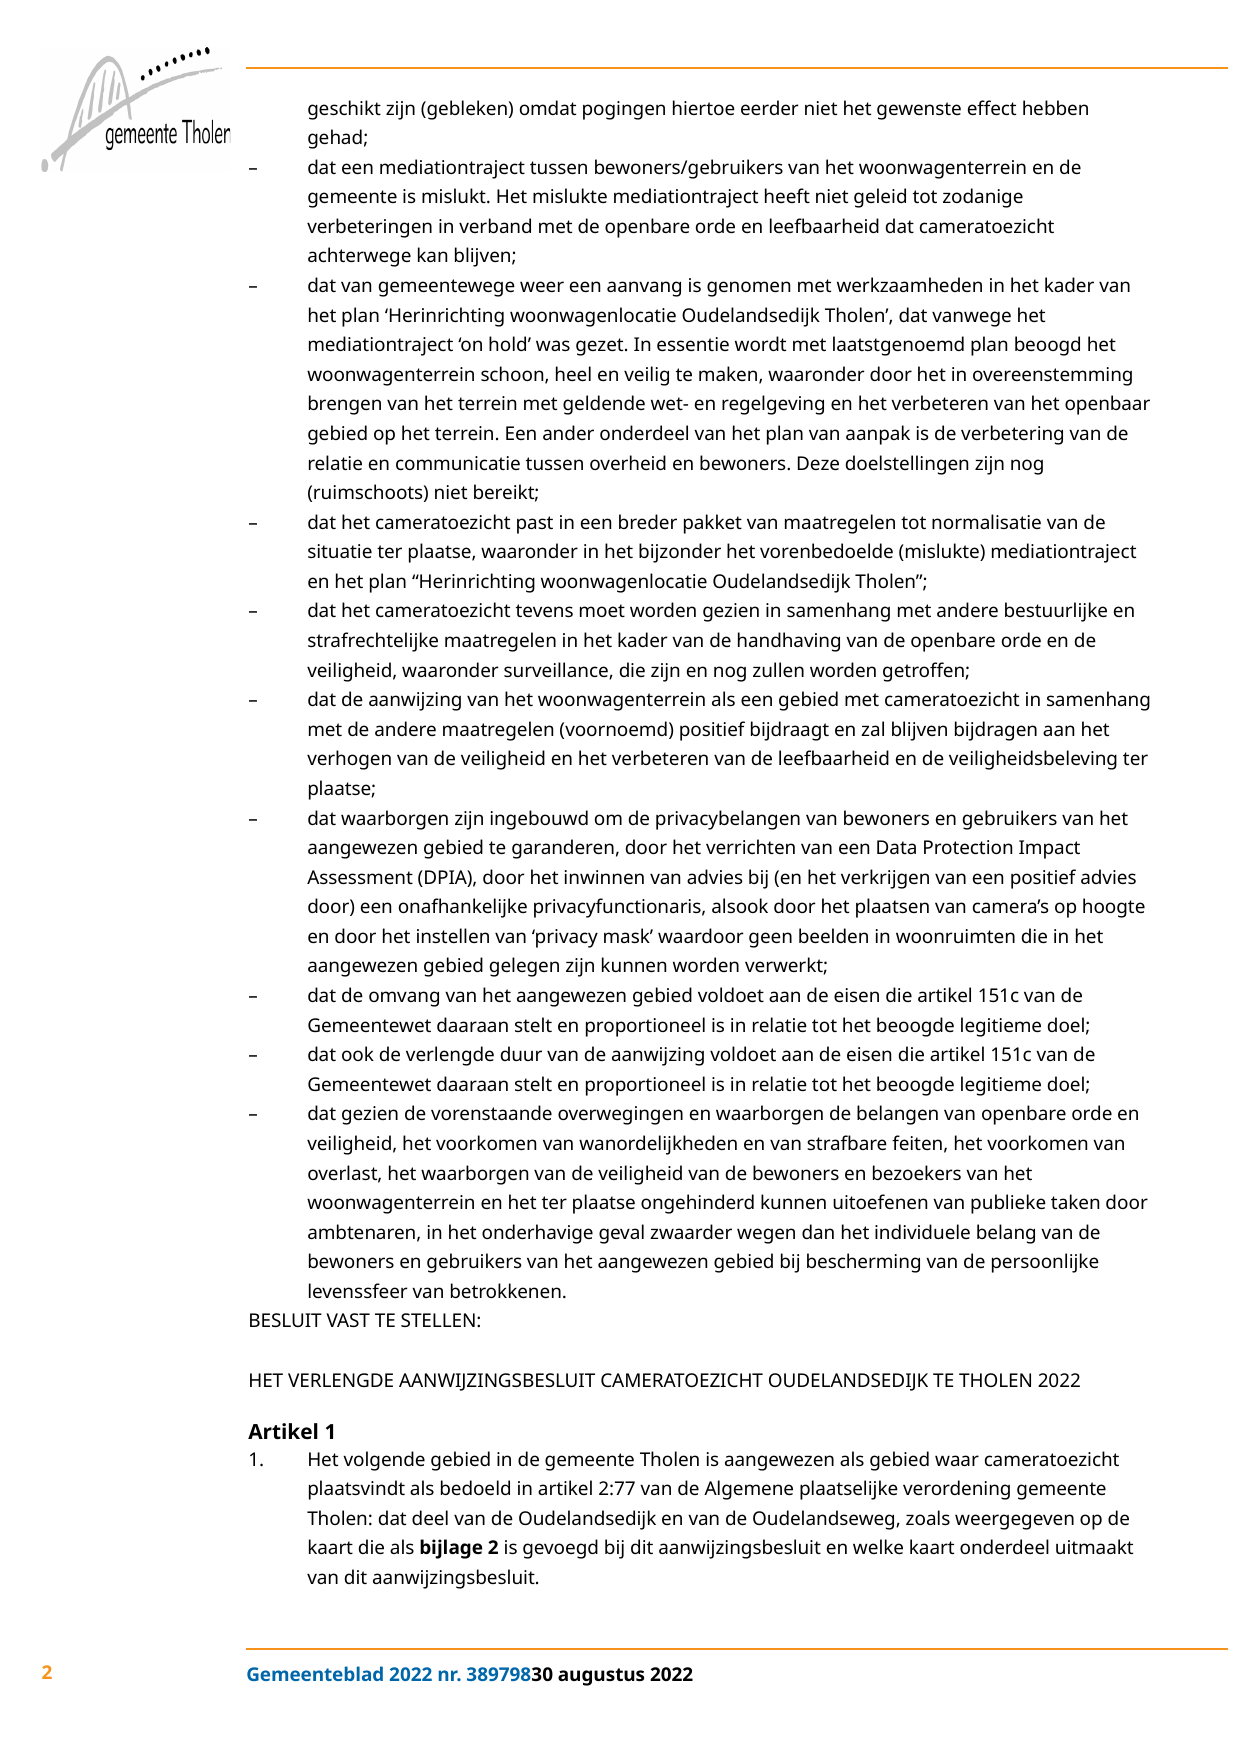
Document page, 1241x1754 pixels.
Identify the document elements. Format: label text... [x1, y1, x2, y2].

list geschikt zijn (gebleken) omdat pogingen hiertoe eerder niet het gewenste effect hebben gehad; [248, 95, 1152, 150]
list dat gezien de vorenstaande overwegingen en waarborgen de belangen van openbare orde en veiligheid, het voorkomen van wanordelijkheden en van strafbare feiten, het voorkomen van overlast, het waarborgen van de veiligheid van de bewoners en bezoekers van het woonwagenterrein en het ter plaatse ongehinderd kunnen uitoefenen van publieke taken door ambtenaren, in het onderhavige geval zwaarder wegen dan het individuele belang van de bewoners en gebruikers van het aangewezen gebied bij bescherming van de persoonlijke levenssfeer van betrokkenen. [248, 1101, 1152, 1304]
list dat een mediationtraject tussen bewoners/gebruikers van het woonwagenterrein en de gemeente is mislukt. Het mislukte mediationtraject heeft niet geleid tot zodanige verbeteringen in verband met de openbare orde en leefbaarheid dat cameratoezicht achterwege kan blijven; [248, 154, 1152, 268]
list dat de aanwijzing van het woonwagenterrein als een gebied met cameratoezicht in samenhang met de andere maatregelen (voornoemd) positief bijdraagt en zal blijven bijdragen aan het verhogen van de veiligheid en het verbeteren van de leefbaarheid en de veiligheidsbeleving ter plaatse; [248, 686, 1152, 801]
list dat het cameratoezicht past in een breder pakket van maatregelen tot normalisatie van de situatie ter plaatse, waaronder in het bijzonder het vorenbedoelde (mislukte) mediationtraject en het plan “Herinrichting woonwagenlocatie Oudelandsedijk Tholen”; [248, 509, 1152, 594]
text BESLUIT VAST TE STELLEN: [248, 1308, 1152, 1333]
text HET VERLENGDE AANWIJZINGSBESLUIT CAMERATOEZICHT OUDELANDSEDIJK TE THOLEN 2022 [248, 1367, 1152, 1393]
list dat de omvang van het aangewezen gebied voldoet aan de eisen die artikel 151c van de Gemeentewet daaraan stelt en proportioneel is in relatie tot het beoogde legitieme doel; [248, 982, 1152, 1038]
list Het volgende gebied in de gemeente Tholen is aangewezen als gebied waar cameratoezicht plaatsvindt als bedoeld in artikel 2:77 van de Algemene plaatselijke verordening gemeente Tholen: dat deel van de Oudelandsedijk en van de Oudelandseweg, zoals weergegeven op de kaart die als bijlage 2 is gevoegd bij dit aanwijzingsbesluit en welke kaart onderdeel uitmaakt van dit aanwijzingsbesluit. [248, 1446, 1152, 1590]
list dat het cameratoezicht tevens moet worden gezien in samenhang met andere bestuurlijke en strafrechtelijke maatregelen in het kader van de handhaving van de openbare orde en de veiligheid, waaronder surveillance, die zijn en nog zullen worden getroffen; [248, 598, 1152, 683]
text Artikel 1 [248, 1417, 1152, 1446]
list dat ook de verlengde duur van de aanwijzing voldoet aan de eisen die artikel 151c van de Gemeentewet daaraan stelt en proportioneel is in relatie tot het beoogde legitieme doel; [248, 1041, 1152, 1097]
list dat waarborgen zijn ingebouwd om de privacybelangen van bewoners en gebruikers van het aangewezen gebied te garanderen, door het verrichten van een Data Protection Impact Assessment (DPIA), door het inwinnen van advies bij (en het verkrijgen van een positief advies door) een onafhankelijke privacyfunctionaris, alsook door het plaatsen van camera’s op hoogte en door het instellen van ‘privacy mask’ waardoor geen beelden in woonruimten die in het aangewezen gebied gelegen zijn kunnen worden verwerkt; [248, 805, 1152, 978]
picture [41, 47, 231, 172]
list dat van gemeentewege weer een aanvang is genomen met werkzaamheden in het kader van het plan ‘Herinrichting woonwagenlocatie Oudelandsedijk Tholen’, dat vanwege het mediationtraject ‘on hold’ was gezet. In essentie wordt met laatstgenoemd plan beoogd het woonwagenterrein schoon, heel en veilig te maken, waaronder door het in overeenstemming brengen van het terrein met geldende wet- en regelgeving en het verbeteren van het openbaar gebied op het terrein. Een ander onderdeel van het plan van aanpak is de verbetering van de relatie en communicatie tussen overheid en bewoners. Deze doelstellingen zijn nog (ruimschoots) niet bereikt; [248, 272, 1152, 505]
